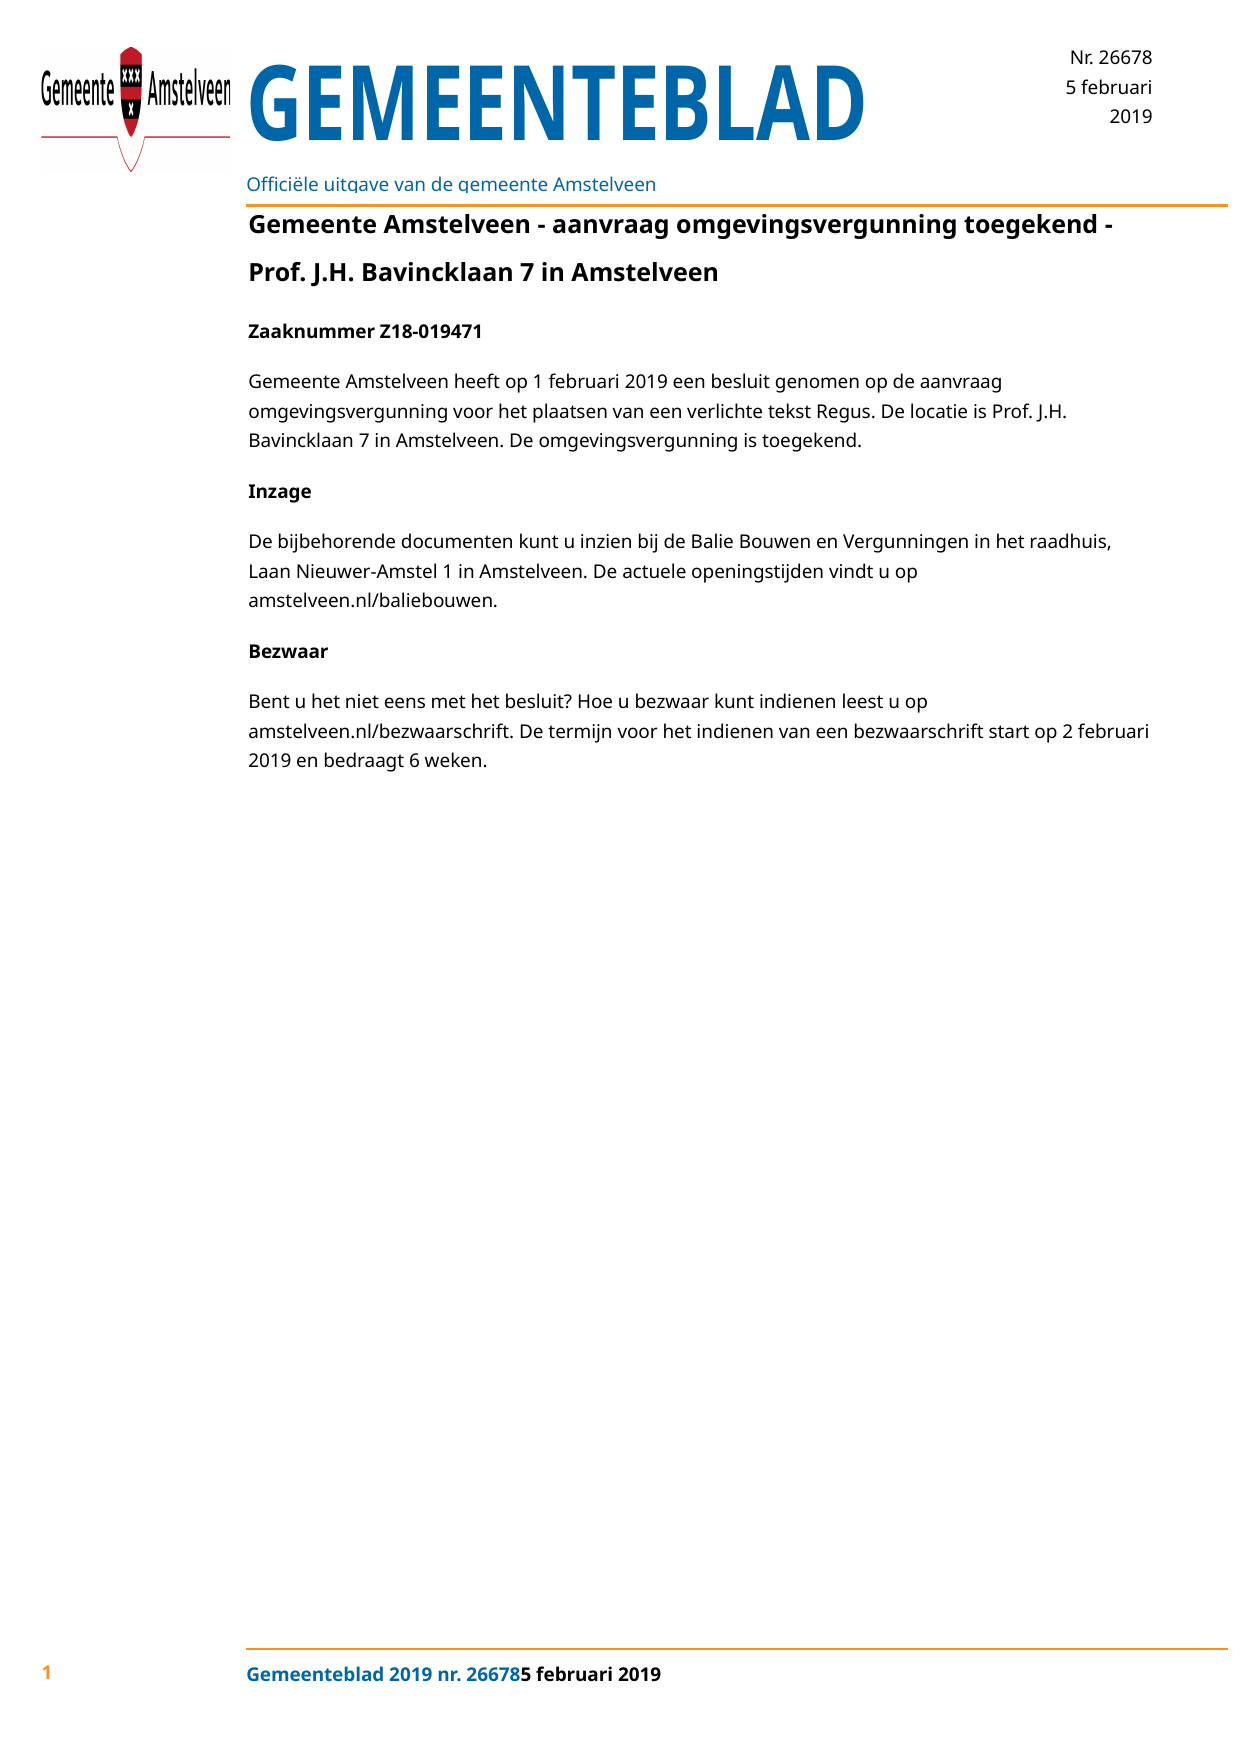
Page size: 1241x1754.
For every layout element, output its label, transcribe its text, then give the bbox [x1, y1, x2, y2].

text Bent u het niet eens met het besluit? Hoe u bezwaar kunt indienen leest u op amstelveen.nl/bezwaarschrift. De termijn voor het indienen van een bezwaarschrift start op 2 februari 2019 en bedraagt 6 weken. [248, 688, 1152, 773]
text Zaaknummer Z18-019471 [248, 318, 1152, 344]
picture [41, 47, 231, 172]
text De bijbehorende documenten kunt u inzien bij de Balie Bouwen en Vergunningen in het raadhuis, Laan Nieuwer-Amstel 1 in Amstelveen. De actuele openingstijden vindt u op amstelveen.nl/baliebouwen. [248, 528, 1152, 613]
text Gemeente Amstelveen heeft op 1 februari 2019 een besluit genomen op de aanvraag omgevingsvergunning voor het plaatsen van een verlichte tekst Regus. De locatie is Prof. J.H. Bavincklaan 7 in Amstelveen. De omgevingsvergunning is toegekend. [248, 368, 1152, 453]
text Bezwaar [248, 638, 1152, 664]
text Gemeente Amstelveen - aanvraag omgevingsvergunning toegekend - Prof. J.H. Bavincklaan 7 in Amstelveen [248, 207, 1152, 288]
text Inzage [248, 478, 1152, 504]
